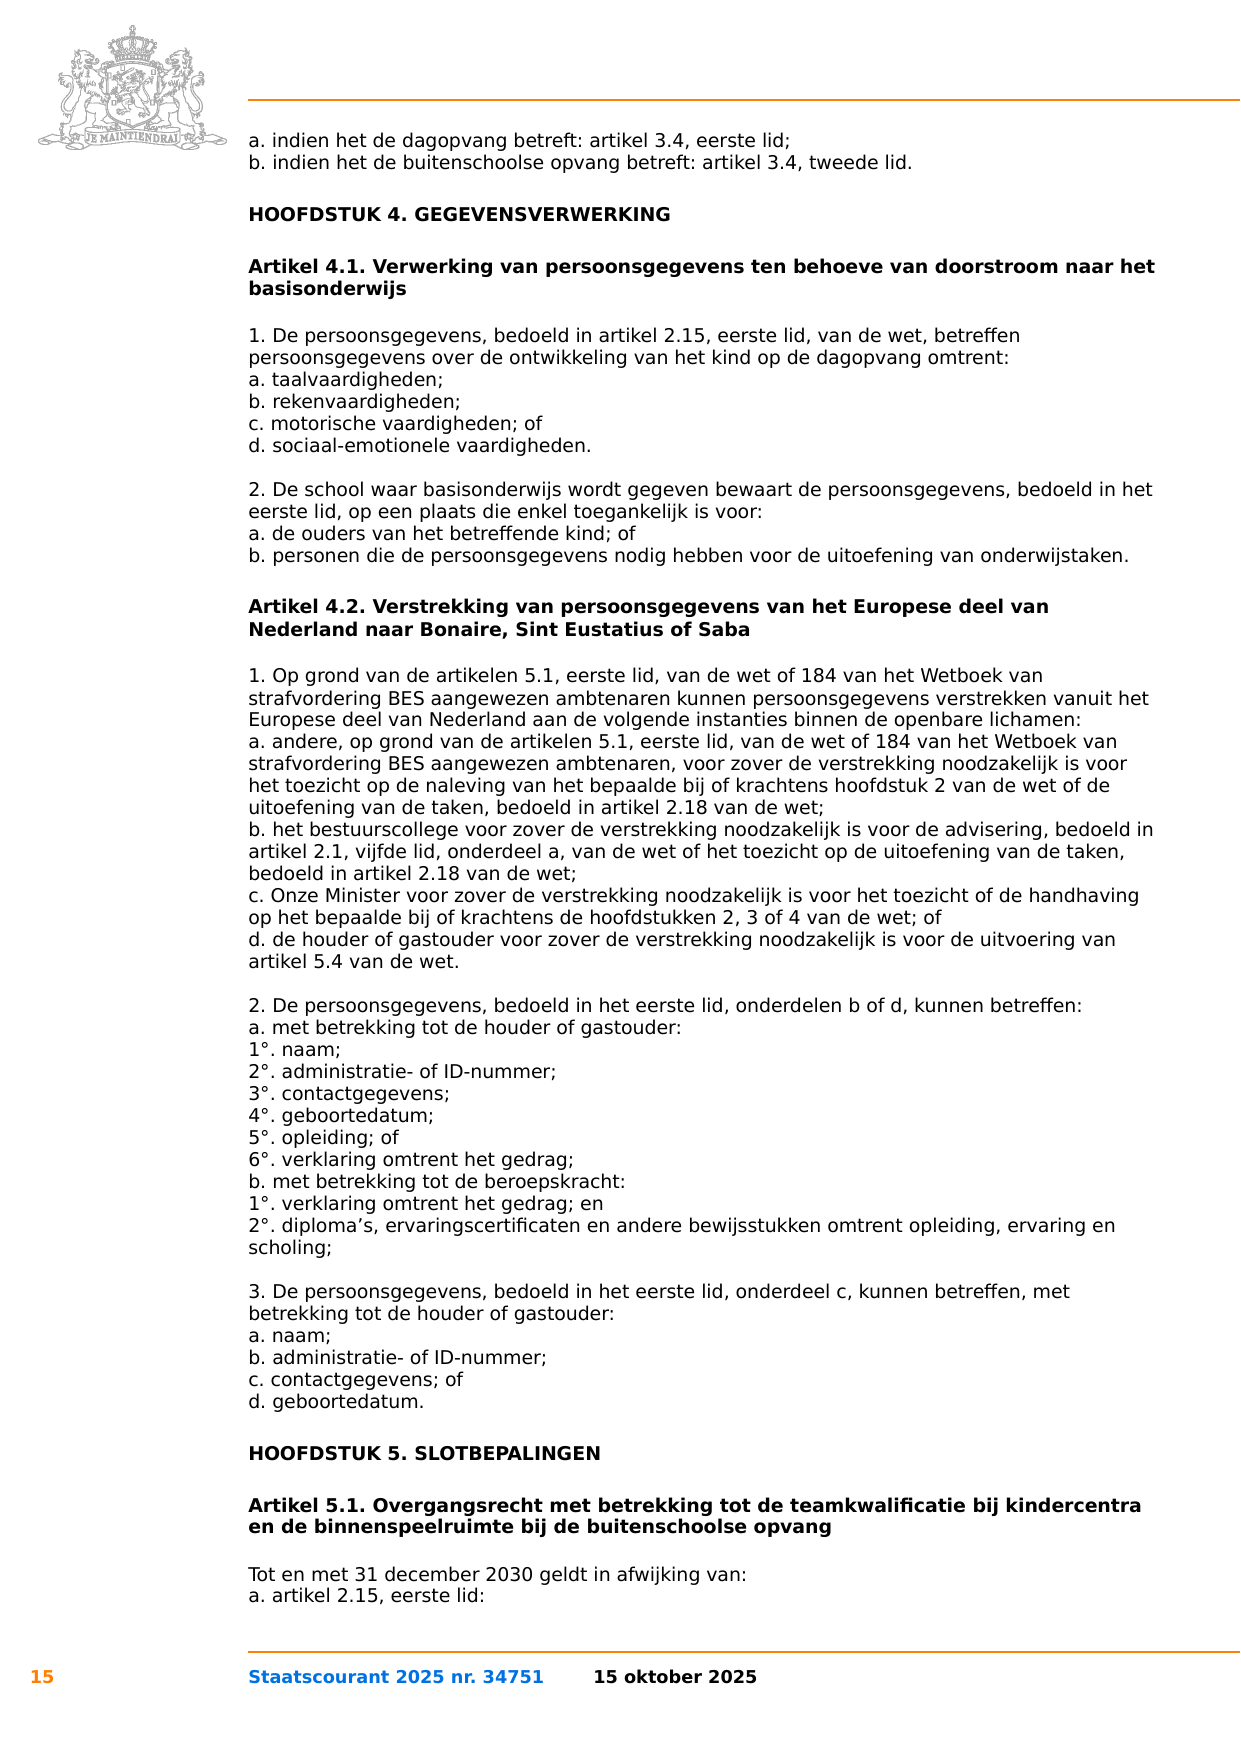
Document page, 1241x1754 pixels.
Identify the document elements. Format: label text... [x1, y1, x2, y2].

text b. het bestuurscollege voor zover de verstrekking noodzakelijk is voor de advisering, bedoeld in artikel 2.1, vijfde lid, onderdeel a, van de wet of het toezicht op de uitoefening van de taken, bedoeld in artikel 2.18 van de wet; [248, 819, 1163, 885]
subtitle HOOFDSTUK 4. GEGEVENSVERWERKING [248, 204, 1163, 226]
text d. de houder of gastouder voor zover de verstrekking noodzakelijk is voor de uitvoering van artikel 5.4 van de wet. [248, 929, 1163, 973]
text b. administratie- of ID-nummer; [248, 1347, 1163, 1368]
text b. met betrekking tot de beroepskracht: [248, 1171, 1163, 1193]
subtitle HOOFDSTUK 5. SLOTBEPALINGEN [248, 1442, 1163, 1464]
text 1°. verklaring omtrent het gedrag; en [248, 1193, 1163, 1215]
text a. artikel 2.15, eerste lid: [248, 1585, 1163, 1607]
text c. contactgegevens; of [248, 1368, 1163, 1391]
subtitle Artikel 4.2. Verstrekking van persoonsgegevens van het Europese deel van Nederland naar Bonaire, Sint Eustatius of Saba [248, 596, 1163, 640]
text 3°. contactgegevens; [248, 1083, 1163, 1105]
text a. taalvaardigheden; [248, 369, 1163, 391]
text b. personen die de persoonsgegevens nodig hebben voor de uitoefening van onderwijstaken. [248, 544, 1163, 566]
text 1. De persoonsgegevens, bedoeld in artikel 2.15, eerste lid, van de wet, betreffen persoonsgegevens over de ontwikkeling van het kind op de dagopvang omtrent: [248, 325, 1163, 369]
text b. rekenvaardigheden; [248, 391, 1163, 413]
text 2°. administratie- of ID-nummer; [248, 1061, 1163, 1083]
text 3. De persoonsgegevens, bedoeld in het eerste lid, onderdeel c, kunnen betreffen, met betrekking tot de houder of gastouder: [248, 1281, 1163, 1324]
text d. geboortedatum. [248, 1391, 1163, 1412]
text a. naam; [248, 1324, 1163, 1347]
text a. de ouders van het betreffende kind; of [248, 522, 1163, 544]
text c. Onze Minister voor zover de verstrekking noodzakelijk is voor het toezicht of de handhaving op het bepaalde bij of krachtens de hoofdstukken 2, 3 of 4 van de wet; of [248, 885, 1163, 929]
text 2. De persoonsgegevens, bedoeld in het eerste lid, onderdelen b of d, kunnen betreffen: [248, 995, 1163, 1017]
text 4°. geboortedatum; [248, 1105, 1163, 1127]
text a. andere, op grond van de artikelen 5.1, eerste lid, van de wet of 184 van het Wetboek van strafvordering BES aangewezen ambtenaren, voor zover de verstrekking noodzakelijk is voor het toezicht op de naleving van het bepaalde bij of krachtens hoofdstuk 2 van de wet of de uitoefening van de taken, bedoeld in artikel 2.18 van de wet; [248, 731, 1163, 819]
text 6°. verklaring omtrent het gedrag; [248, 1149, 1163, 1171]
text b. indien het de buitenschoolse opvang betreft: artikel 3.4, tweede lid. [248, 152, 1163, 174]
text 1. Op grond van de artikelen 5.1, eerste lid, van de wet of 184 van het Wetboek van strafvordering BES aangewezen ambtenaren kunnen persoonsgegevens verstrekken vanuit het Europese deel van Nederland aan de volgende instanties binnen de openbare lichamen: [248, 665, 1163, 731]
text a. met betrekking tot de houder of gastouder: [248, 1017, 1163, 1039]
text 1°. naam; [248, 1039, 1163, 1061]
text a. indien het de dagopvang betreft: artikel 3.4, eerste lid; [248, 130, 1163, 152]
picture [38, 25, 227, 150]
text c. motorische vaardigheden; of [248, 413, 1163, 435]
text 2. De school waar basisonderwijs wordt gegeven bewaart de persoonsgegevens, bedoeld in het eerste lid, op een plaats die enkel toegankelijk is voor: [248, 478, 1163, 522]
text d. sociaal-emotionele vaardigheden. [248, 435, 1163, 457]
subtitle Artikel 4.1. Verwerking van persoonsgegevens ten behoeve van doorstroom naar het basisonderwijs [248, 256, 1163, 300]
text 2°. diploma’s, ervaringscertificaten en andere bewijsstukken omtrent opleiding, ervaring en scholing; [248, 1215, 1163, 1259]
text 5°. opleiding; of [248, 1127, 1163, 1149]
subtitle Artikel 5.1. Overgangsrecht met betrekking tot de teamkwalificatie bij kindercentra en de binnenspeelruimte bij de buitenschoolse opvang [248, 1494, 1163, 1538]
text Tot en met 31 december 2030 geldt in afwijking van: [248, 1563, 1163, 1585]
